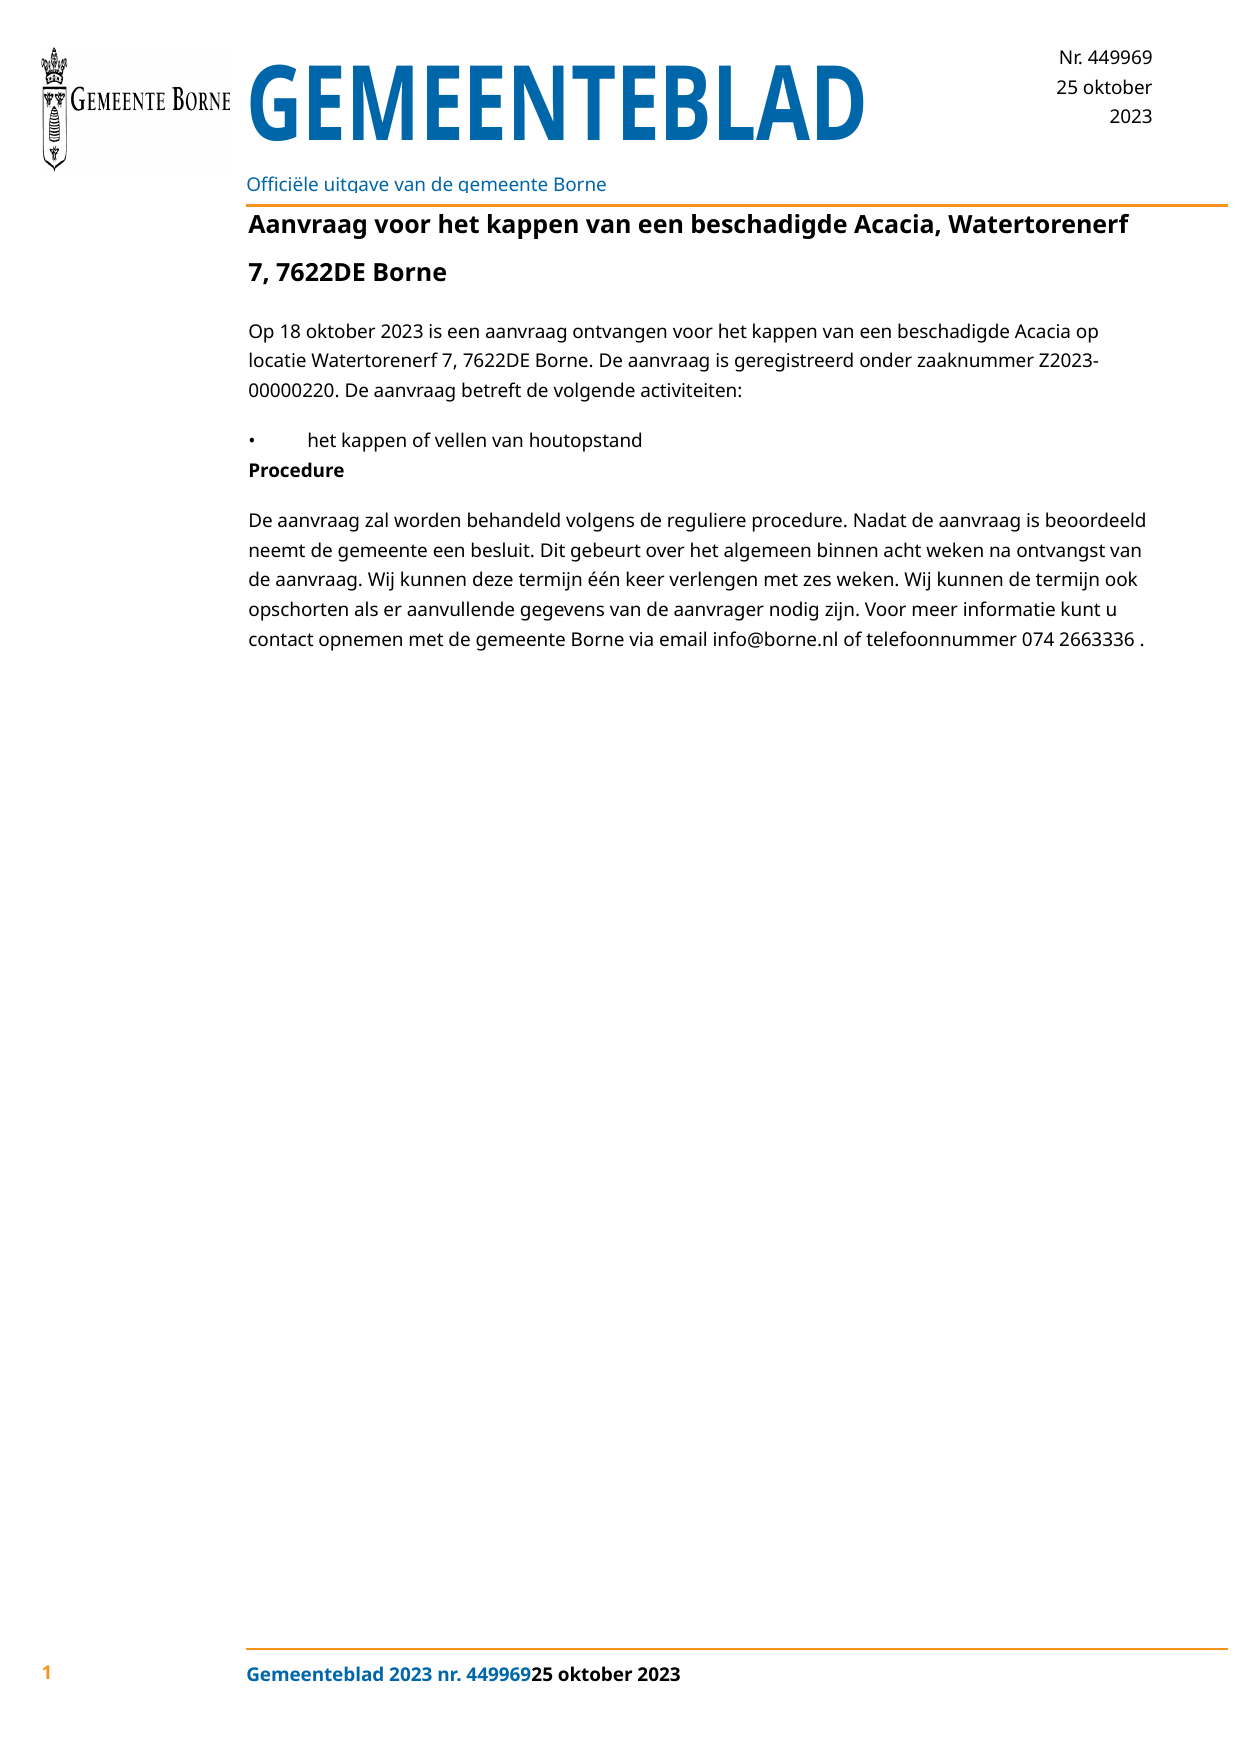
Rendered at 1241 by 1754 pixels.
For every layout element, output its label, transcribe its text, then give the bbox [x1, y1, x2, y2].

text Procedure [248, 457, 1152, 483]
text Op 18 oktober 2023 is een aanvraag ontvangen voor het kappen van een beschadigde Acacia op locatie Watertorenerf 7, 7622DE Borne. De aanvraag is geregistreerd onder zaaknummer Z2023-00000220. De aanvraag betreft de volgende activiteiten: [248, 318, 1152, 403]
text Aanvraag voor het kappen van een beschadigde Acacia, Watertorenerf 7, 7622DE Borne [248, 207, 1152, 288]
picture [41, 47, 231, 172]
list het kappen of vellen van houtopstand [248, 427, 1152, 453]
text De aanvraag zal worden behandeld volgens de reguliere procedure. Nadat de aanvraag is beoordeeld neemt de gemeente een besluit. Dit gebeurt over het algemeen binnen acht weken na ontvangst van de aanvraag. Wij kunnen deze termijn één keer verlengen met zes weken. Wij kunnen de termijn ook opschorten als er aanvullende gegevens van de aanvrager nodig zijn. Voor meer informatie kunt u contact opnemen met de gemeente Borne via email info@borne.nl of telefoonnummer 074 2663336 . [248, 507, 1152, 652]
